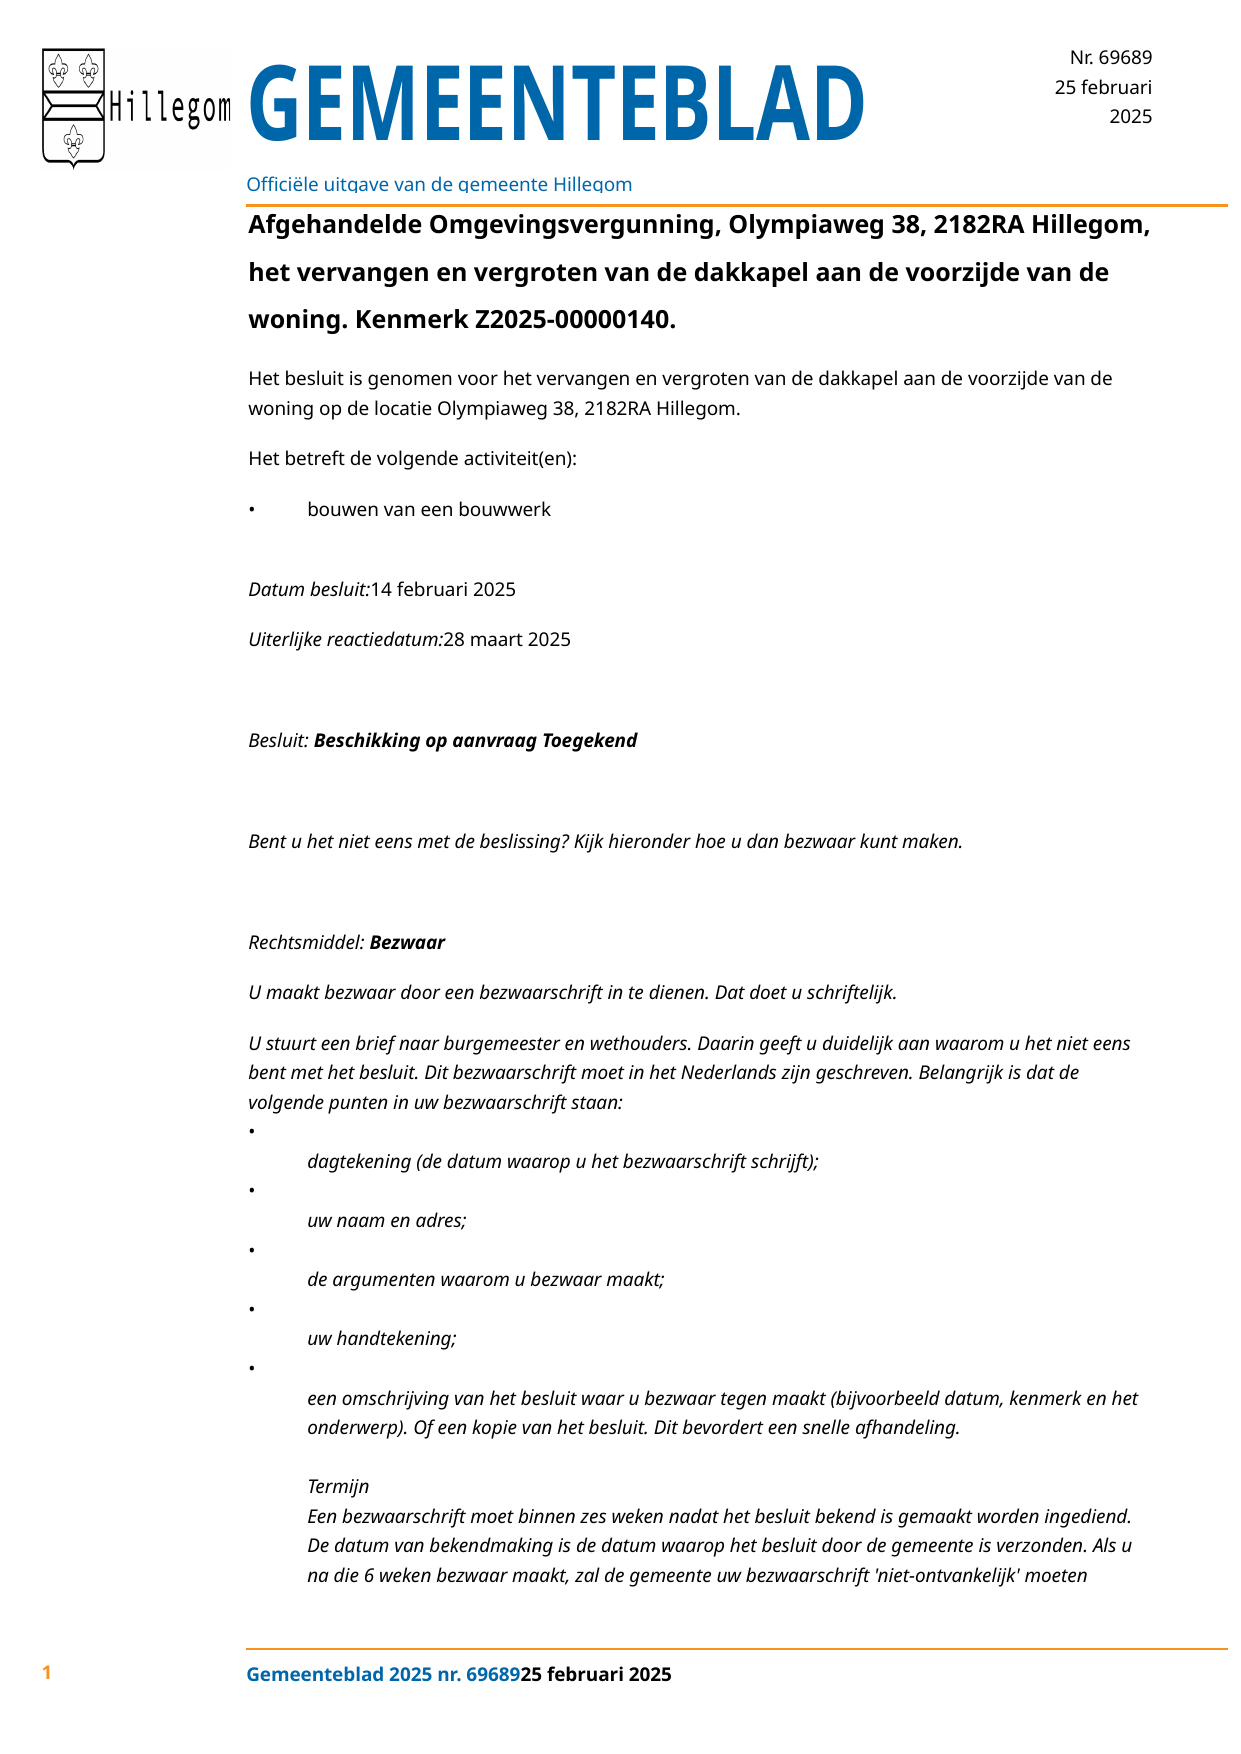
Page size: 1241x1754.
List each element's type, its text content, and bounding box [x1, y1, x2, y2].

text Bent u het niet eens met de beslissing? Kijk hieronder hoe u dan bezwaar kunt maken. [248, 828, 1152, 854]
text U stuurt een brief naar burgemeester en wethouders. Daarin geeft u duidelijk aan waarom u het niet eens bent met het besluit. Dit bezwaarschrift moet in het Nederlands zijn geschreven. Belangrijk is dat de volgende punten in uw bezwaarschrift staan: [248, 1030, 1152, 1114]
list Een bezwaarschrift moet binnen zes weken nadat het besluit bekend is gemaakt worden ingediend. De datum van bekendmaking is de datum waarop het besluit door de gemeente is verzonden. Als u na die 6 weken bezwaar maakt, zal de gemeente uw bezwaarschrift 'niet-ontvankelijk' moeten [248, 1503, 1152, 1588]
list bouwen van een bouwwerk [248, 496, 1152, 522]
text Afgehandelde Omgevingsvergunning, Olympiaweg 38, 2182RA Hillegom, het vervangen en vergroten van de dakkapel aan de voorzijde van de woning. Kenmerk Z2025-00000140. [248, 207, 1152, 336]
text Uiterlijke reactiedatum:28 maart 2025 [248, 626, 1152, 652]
list uw handtekening; [248, 1326, 1152, 1351]
list dagtekening (de datum waarop u het bezwaarschrift schrijft); [248, 1148, 1152, 1174]
text U maakt bezwaar door een bezwaarschrift in te dienen. Dat doet u schriftelijk. [248, 979, 1152, 1005]
text Datum besluit:14 februari 2025 [248, 576, 1152, 602]
text Besluit: Beschikking op aanvraag Toegekend [248, 727, 1152, 753]
list uw naam en adres; [248, 1207, 1152, 1233]
text Het betreft de volgende activiteit(en): [248, 446, 1152, 471]
list de argumenten waarom u bezwaar maakt; [248, 1266, 1152, 1292]
text Rechtsmiddel: Bezwaar [248, 929, 1152, 954]
list Termijn [248, 1473, 1152, 1499]
list een omschrijving van het besluit waar u bezwaar tegen maakt (bijvoorbeeld datum, kenmerk en het onderwerp). Of een kopie van het besluit. Dit bevordert een snelle afhandeling. [248, 1385, 1152, 1440]
picture [41, 47, 231, 172]
text Het besluit is genomen voor het vervangen en vergroten van de dakkapel aan de voorzijde van de woning op de locatie Olympiaweg 38, 2182RA Hillegom. [248, 366, 1152, 421]
